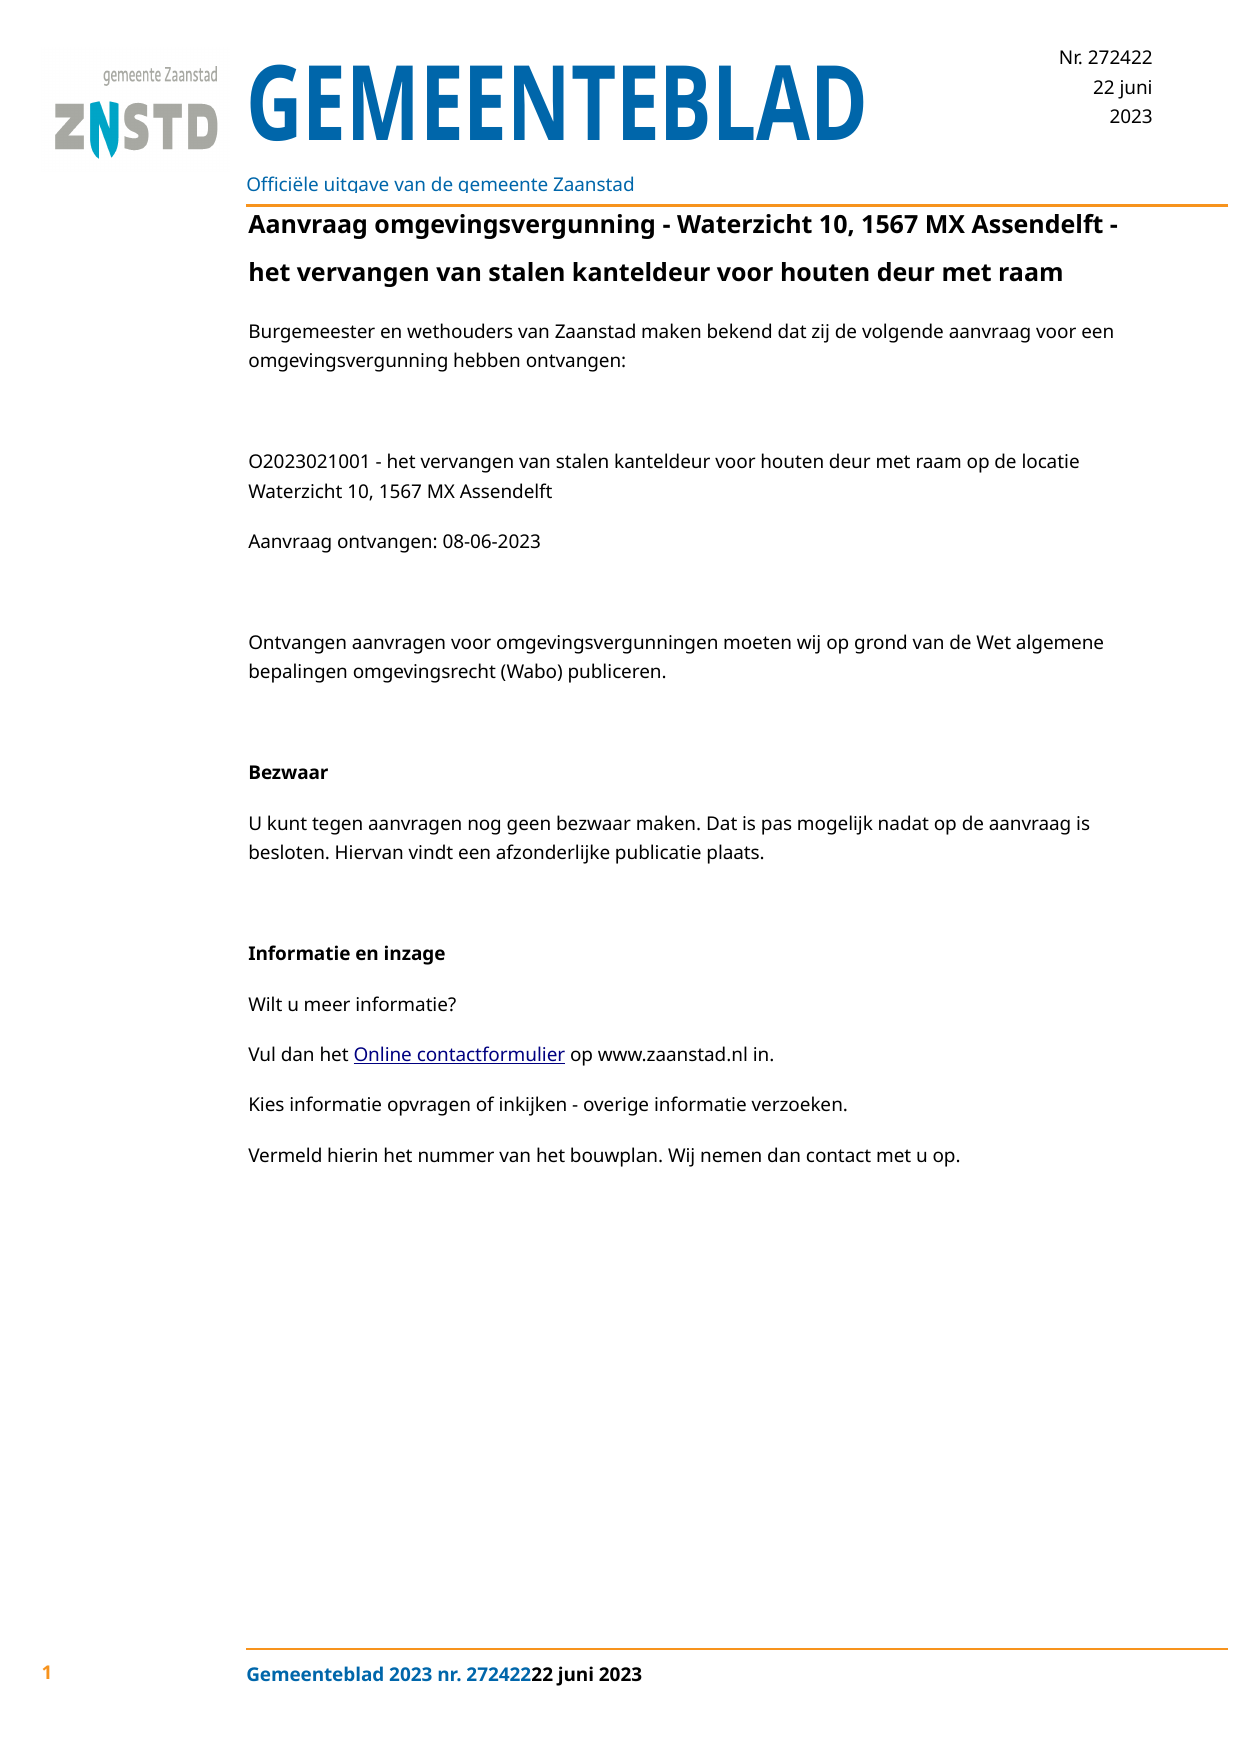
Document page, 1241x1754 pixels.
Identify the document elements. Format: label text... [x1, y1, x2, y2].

text Ontvangen aanvragen voor omgevingsvergunningen moeten wij op grond van de Wet algemene bepalingen omgevingsrecht (Wabo) publiceren. [248, 629, 1152, 684]
text U kunt tegen aanvragen nog geen bezwaar maken. Dat is pas mogelijk nadat op de aanvraag is besloten. Hiervan vindt een afzonderlijke publicatie plaats. [248, 810, 1152, 865]
text Aanvraag ontvangen: 08-06-2023 [248, 528, 1152, 554]
text Burgemeester en wethouders van Zaanstad maken bekend dat zij de volgende aanvraag voor een omgevingsvergunning hebben ontvangen: [248, 318, 1152, 373]
text Wilt u meer informatie? [248, 991, 1152, 1017]
text Aanvraag omgevingsvergunning - Waterzicht 10, 1567 MX Assendelft - het vervangen van stalen kanteldeur voor houten deur met raam [248, 207, 1152, 288]
text Bezwaar [248, 759, 1152, 785]
text Vul dan het Online contactformulier op www.zaanstad.nl in. [248, 1041, 1152, 1067]
picture [41, 47, 231, 172]
text Informatie en inzage [248, 940, 1152, 966]
text Kies informatie opvragen of inkijken - overige informatie verzoeken. [248, 1092, 1152, 1117]
text Vermeld hierin het nummer van het bouwplan. Wij nemen dan contact met u op. [248, 1142, 1152, 1168]
text O2023021001 - het vervangen van stalen kanteldeur voor houten deur met raam op de locatie Waterzicht 10, 1567 MX Assendelft [248, 448, 1152, 504]
